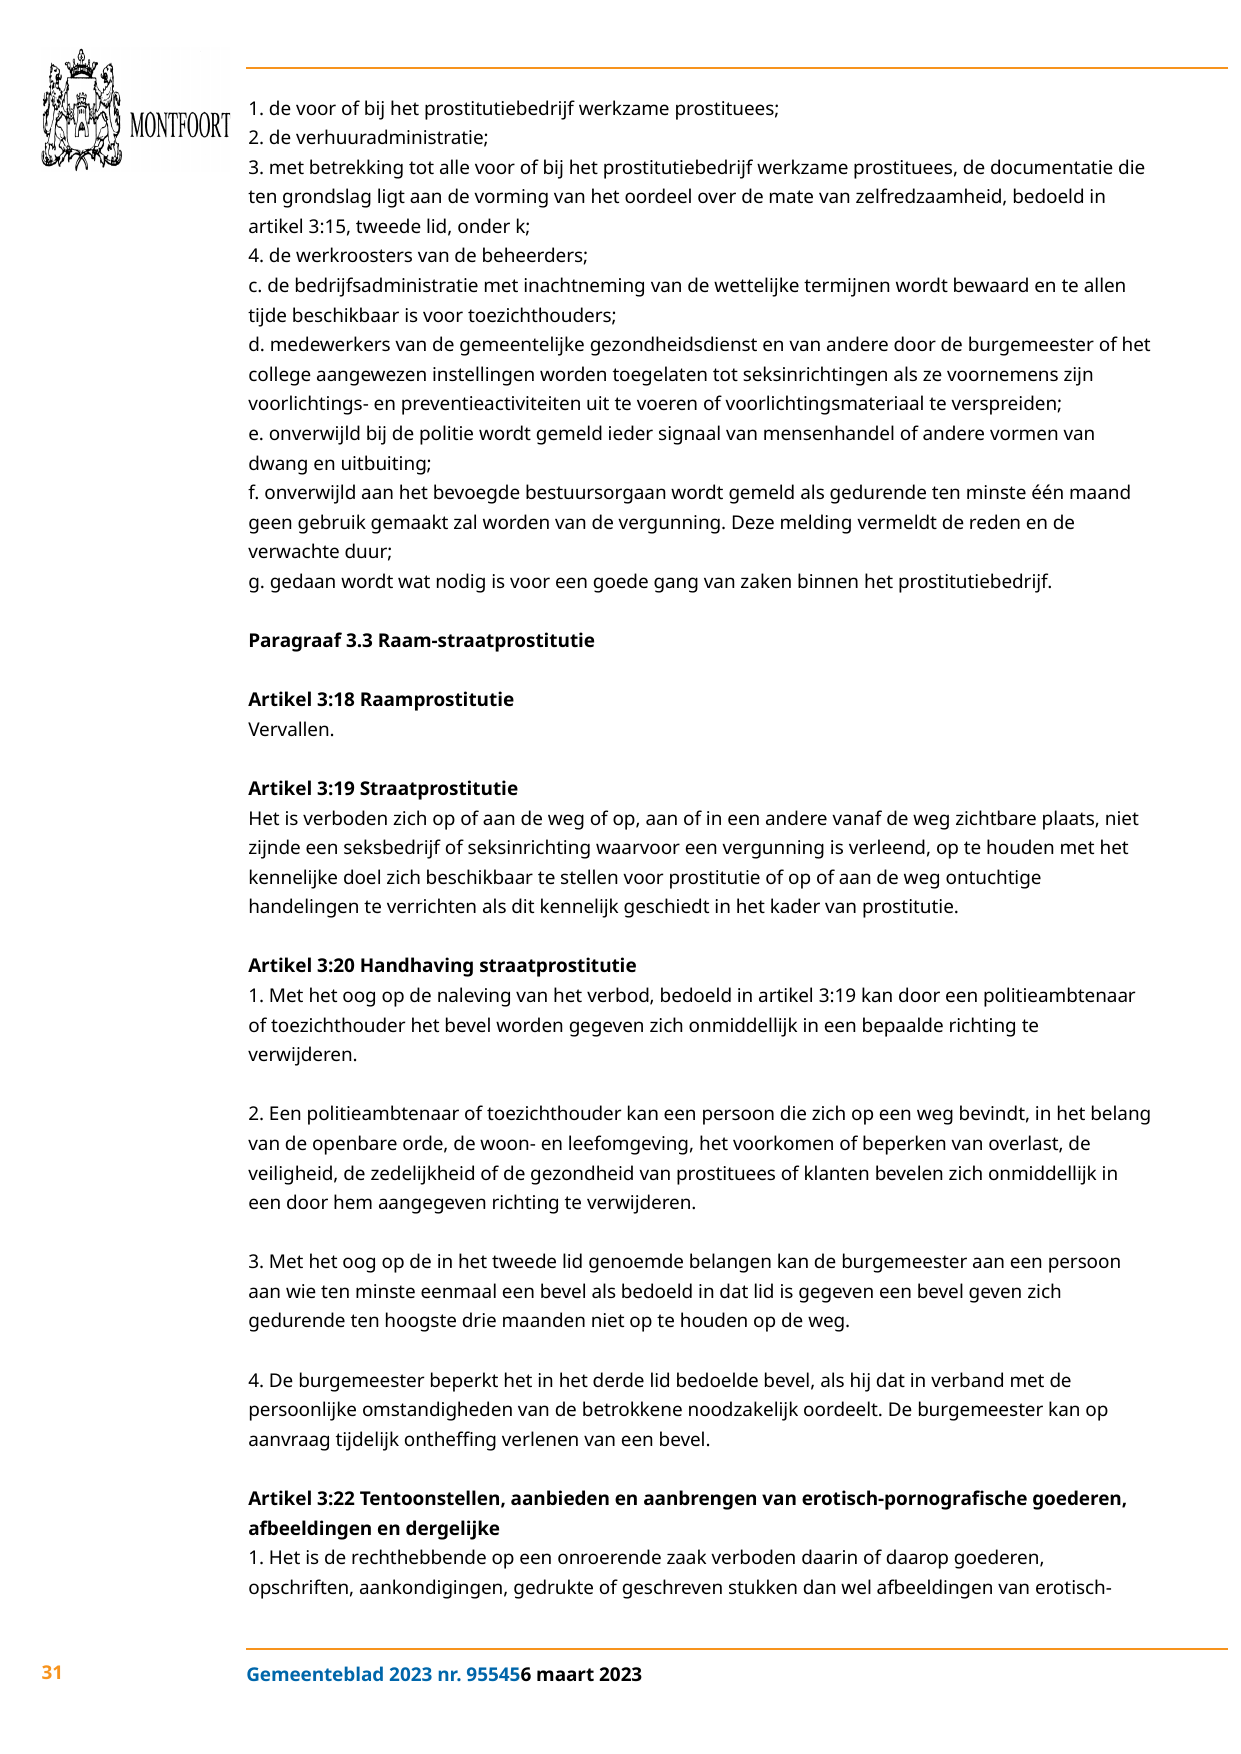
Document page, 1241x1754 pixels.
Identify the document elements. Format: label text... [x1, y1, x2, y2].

text d. medewerkers van de gemeentelijke gezondheidsdienst en van andere door de burgemeester of het college aangewezen instellingen worden toegelaten tot seksinrichtingen als ze voornemens zijn voorlichtings- en preventieactiviteiten uit te voeren of voorlichtingsmateriaal te verspreiden; [248, 331, 1152, 416]
text f. onverwijld aan het bevoegde bestuursorgaan wordt gemeld als gedurende ten minste één maand geen gebruik gemaakt zal worden van de vergunning. Deze melding vermeldt de reden en de verwachte duur; [248, 479, 1152, 564]
text 2. Een politieambtenaar of toezichthouder kan een persoon die zich op een weg bevindt, in het belang van de openbare orde, de woon- en leefomgeving, het voorkomen of beperken van overlast, de veiligheid, de zedelijkheid of de gezondheid van prostituees of klanten bevelen zich onmiddellijk in een door hem aangegeven richting te verwijderen. [248, 1101, 1152, 1215]
text Vervallen. [248, 716, 1152, 742]
text 4. De burgemeester beperkt het in het derde lid bedoelde bevel, als hij dat in verband met de persoonlijke omstandigheden van de betrokkene noodzakelijk oordeelt. De burgemeester kan op aanvraag tijdelijk ontheffing verlenen van een bevel. [248, 1367, 1152, 1452]
text e. onverwijld bij de politie wordt gemeld ieder signaal van mensenhandel of andere vormen van dwang en uitbuiting; [248, 420, 1152, 476]
text Paragraaf 3.3 Raam-straatprostitutie [248, 627, 1152, 653]
text c. de bedrijfsadministratie met inachtneming van de wettelijke termijnen wordt bewaard en te allen tijde beschikbaar is voor toezichthouders; [248, 272, 1152, 328]
text 1. Het is de rechthebbende op een onroerende zaak verboden daarin of daarop goederen, opschriften, aankondigingen, gedrukte of geschreven stukken dan wel afbeeldingen van erotisch- [248, 1544, 1152, 1600]
text Artikel 3:20 Handhaving straatprostitutie [248, 953, 1152, 978]
text 3. met betrekking tot alle voor of bij het prostitutiebedrijf werkzame prostituees, de documentatie die ten grondslag ligt aan de vorming van het oordeel over de mate van zelfredzaamheid, bedoeld in artikel 3:15, tweede lid, onder k; [248, 154, 1152, 239]
text 1. de voor of bij het prostitutiebedrijf werkzame prostituees; [248, 95, 1152, 121]
text g. gedaan wordt wat nodig is voor een goede gang van zaken binnen het prostitutiebedrijf. [248, 568, 1152, 594]
text 1. Met het oog op de naleving van het verbod, bedoeld in artikel 3:19 kan door een politieambtenaar of toezichthouder het bevel worden gegeven zich onmiddellijk in een bepaalde richting te verwijderen. [248, 982, 1152, 1067]
text Artikel 3:22 Tentoonstellen, aanbieden en aanbrengen van erotisch-pornografische goederen, afbeeldingen en dergelijke [248, 1485, 1152, 1541]
text 3. Met het oog op de in het tweede lid genoemde belangen kan de burgemeester aan een persoon aan wie ten minste eenmaal een bevel als bedoeld in dat lid is gegeven een bevel geven zich gedurende ten hoogste drie maanden niet op te houden op de weg. [248, 1248, 1152, 1333]
picture [41, 47, 231, 172]
text 2. de verhuuradministratie; [248, 124, 1152, 150]
text 4. de werkroosters van de beheerders; [248, 243, 1152, 268]
text Artikel 3:19 Straatprostitutie [248, 775, 1152, 801]
text Artikel 3:18 Raamprostitutie [248, 686, 1152, 712]
text Het is verboden zich op of aan de weg of op, aan of in een andere vanaf de weg zichtbare plaats, niet zijnde een seksbedrijf of seksinrichting waarvoor een vergunning is verleend, op te houden met het kennelijke doel zich beschikbaar te stellen voor prostitutie of op of aan de weg ontuchtige handelingen te verrichten als dit kennelijk geschiedt in het kader van prostitutie. [248, 805, 1152, 919]
